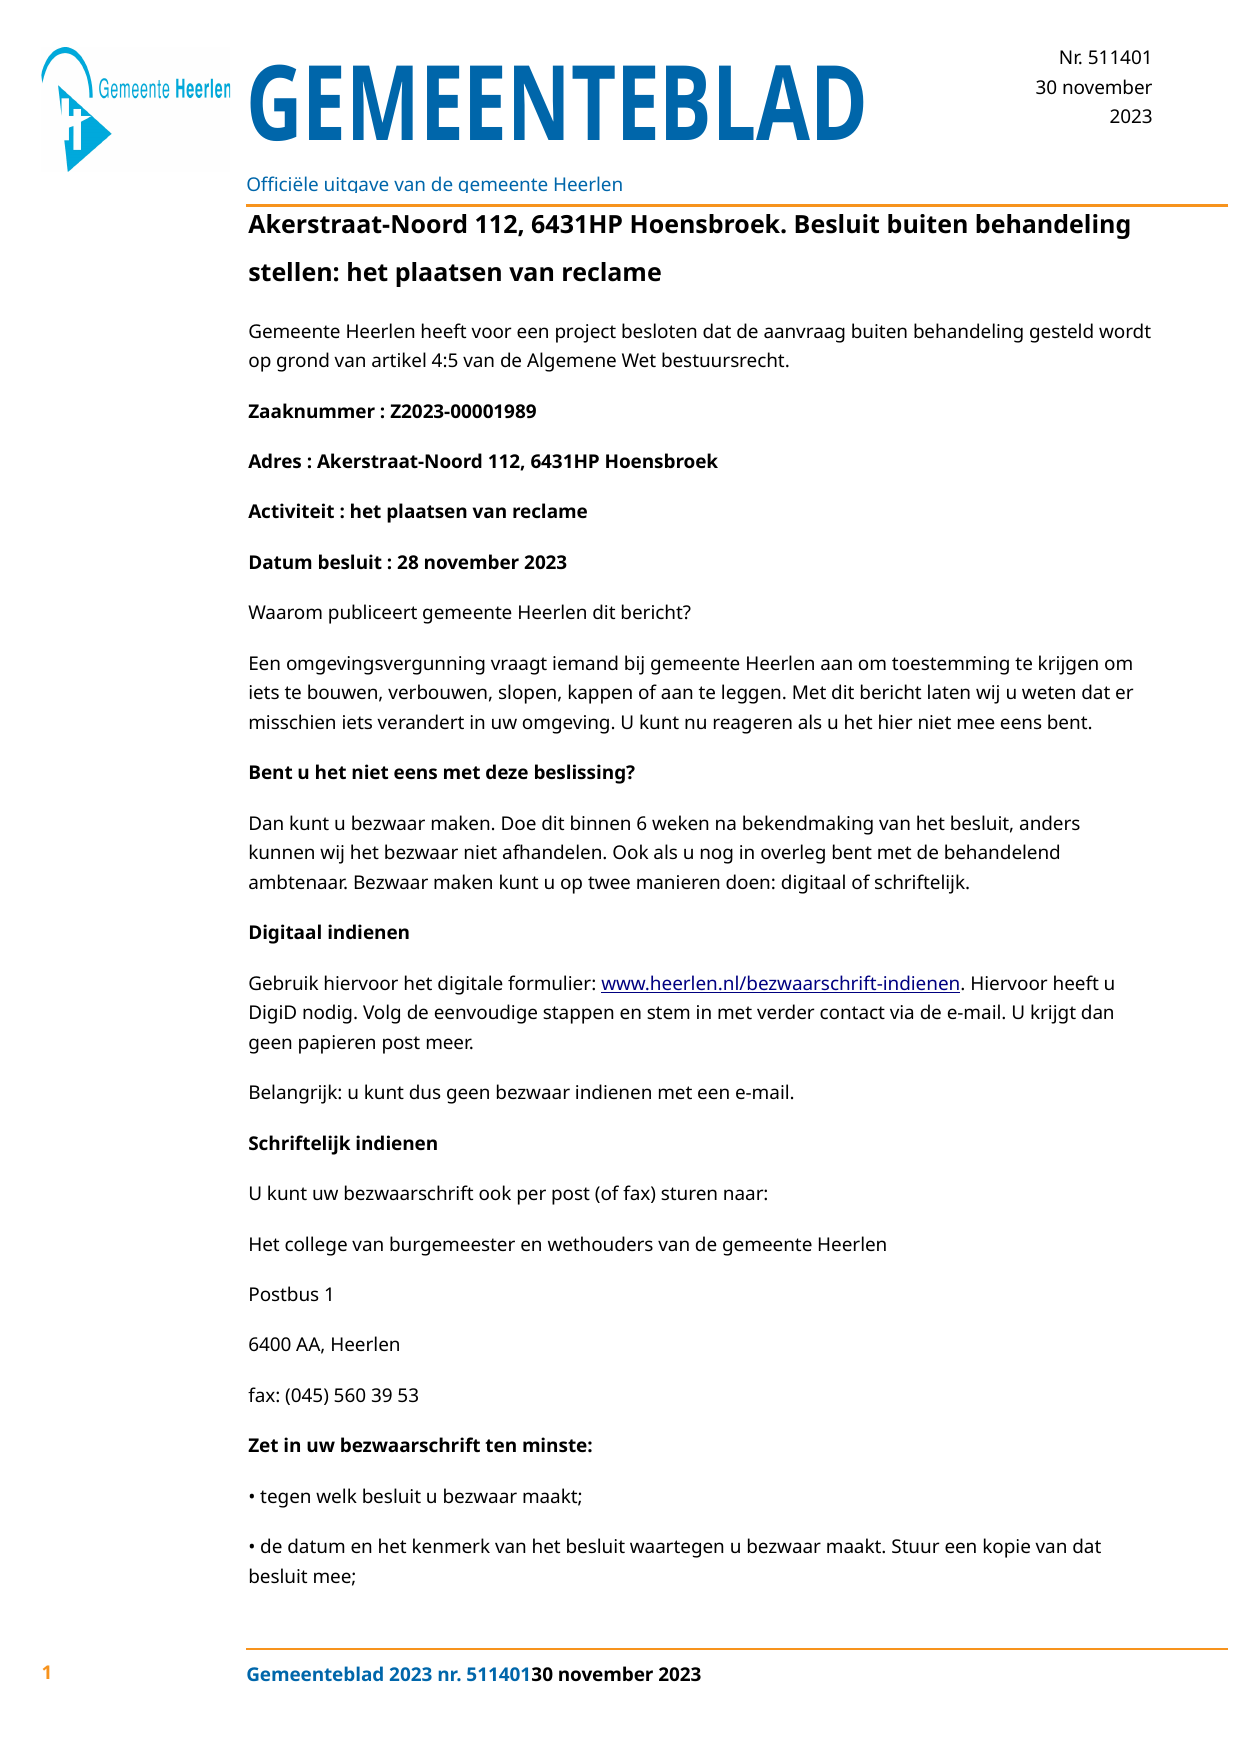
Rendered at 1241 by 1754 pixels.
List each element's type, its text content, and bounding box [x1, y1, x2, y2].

text Datum besluit : 28 november 2023 [248, 549, 1152, 575]
text Het college van burgemeester en wethouders van de gemeente Heerlen [248, 1231, 1152, 1257]
text Adres : Akerstraat-Noord 112, 6431HP Hoensbroek [248, 448, 1152, 474]
picture [41, 47, 59, 70]
text Schriftelijk indienen [248, 1130, 1152, 1156]
text Zaaknummer : Z2023-00001989 [248, 398, 1152, 424]
text 6400 AA, Heerlen [248, 1332, 1152, 1357]
text Gemeente Heerlen heeft voor een project besloten dat de aanvraag buiten behandeling gesteld wordt op grond van artikel 4:5 van de Algemene Wet bestuursrecht. [248, 318, 1152, 373]
text fax: (045) 560 39 53 [248, 1382, 1152, 1408]
text Zet in uw bezwaarschrift ten minste: [248, 1432, 1152, 1458]
text Gebruik hiervoor het digitale formulier: www.heerlen.nl/bezwaarschrift-indienen. Hiervoor heeft u DigiD nodig. Volg de eenvoudige stappen en stem in met verder contact via de e-mail. U krijgt dan geen papieren post meer. [248, 970, 1152, 1055]
text Dan kunt u bezwaar maken. Doe dit binnen 6 weken na bekendmaking van het besluit, anders kunnen wij het bezwaar niet afhandelen. Ook als u nog in overleg bent met de behandelend ambtenaar. Bezwaar maken kunt u op twee manieren doen: digitaal of schriftelijk. [248, 810, 1152, 895]
text Postbus 1 [248, 1281, 1152, 1307]
text Waarom publiceert gemeente Heerlen dit bericht? [248, 599, 1152, 625]
text Activiteit : het plaatsen van reclame [248, 499, 1152, 524]
text Akerstraat-Noord 112, 6431HP Hoensbroek. Besluit buiten behandeling stellen: het plaatsen van reclame [248, 207, 1152, 288]
text U kunt uw bezwaarschrift ook per post (of fax) sturen naar: [248, 1180, 1152, 1206]
text • de datum en het kenmerk van het besluit waartegen u bezwaar maakt. Stuur een kopie van dat besluit mee; [248, 1533, 1152, 1589]
text Bent u het niet eens met deze beslissing? [248, 759, 1152, 785]
text Een omgevingsvergunning vraagt iemand bij gemeente Heerlen aan om toestemming te krijgen om iets te bouwen, verbouwen, slopen, kappen of aan te leggen. Met dit bericht laten wij u weten dat er misschien iets verandert in uw omgeving. U kunt nu reageren als u het hier niet mee eens bent. [248, 650, 1152, 735]
text • tegen welk besluit u bezwaar maakt; [248, 1483, 1152, 1509]
text Digitaal indienen [248, 919, 1152, 945]
picture [41, 47, 231, 172]
text Belangrijk: u kunt dus geen bezwaar indienen met een e-mail. [248, 1079, 1152, 1105]
